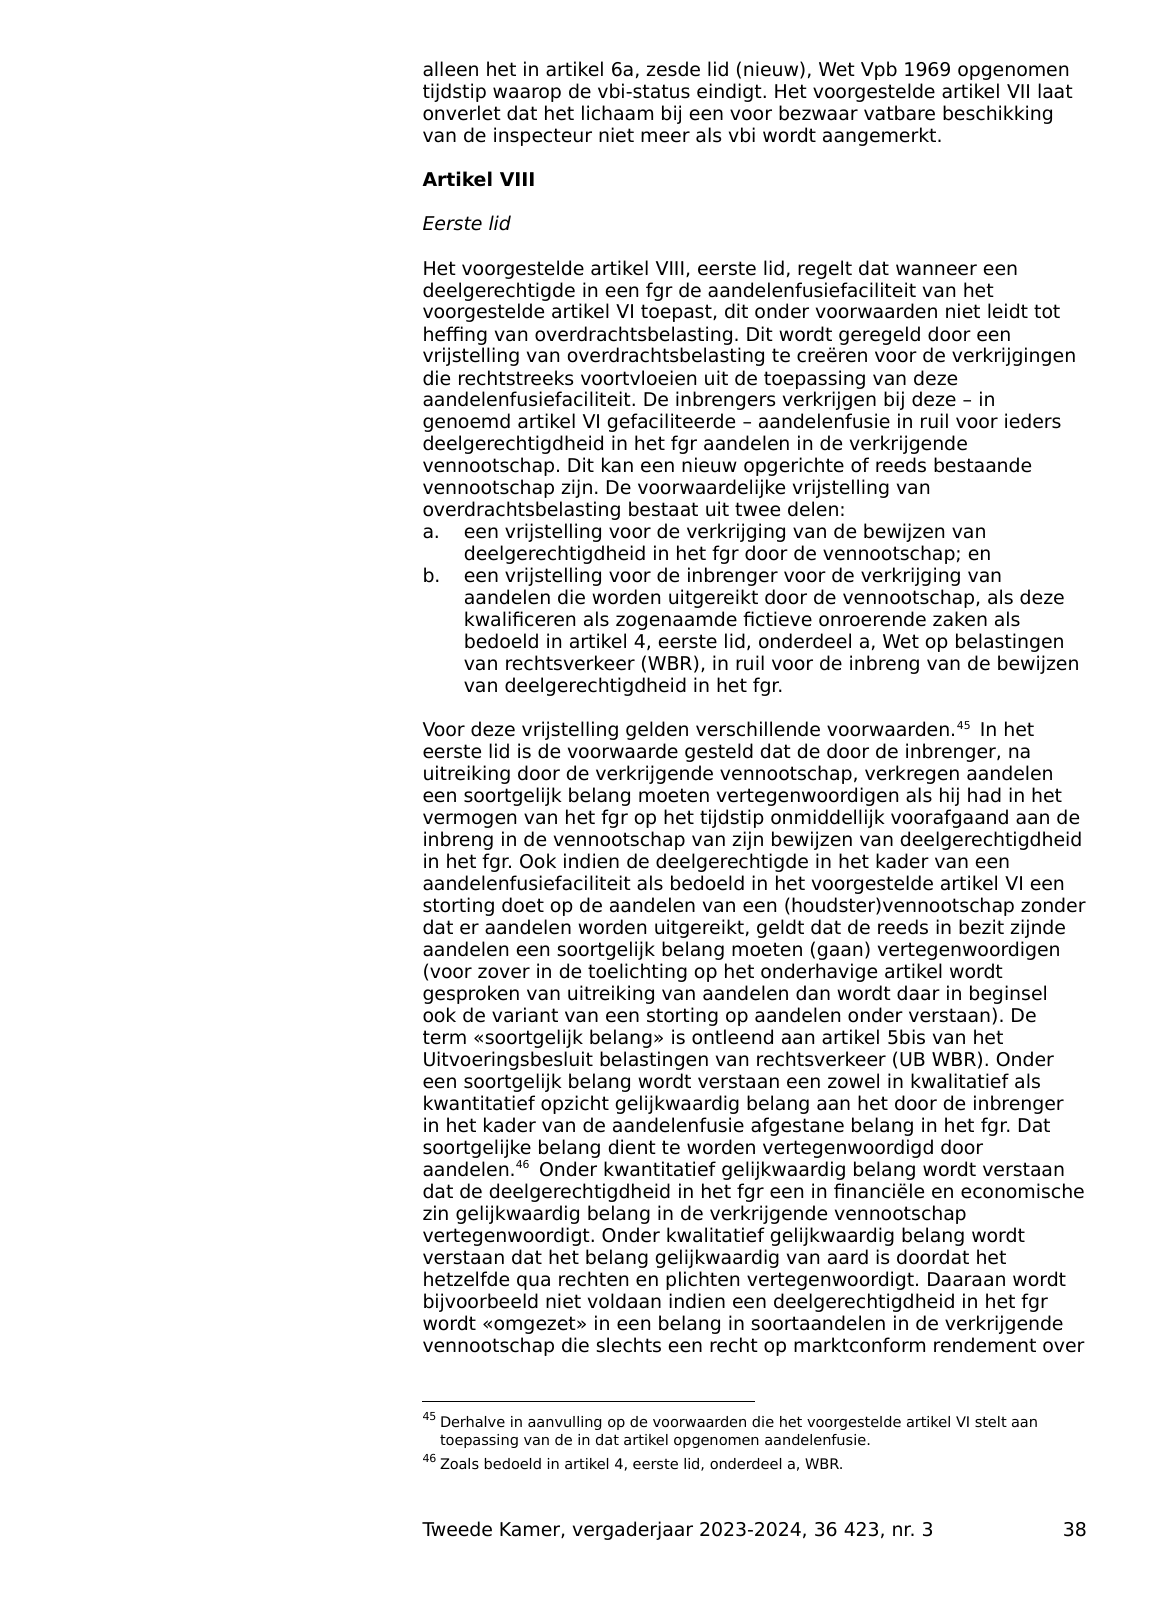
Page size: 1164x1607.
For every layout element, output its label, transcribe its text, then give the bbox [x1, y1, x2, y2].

text a. een vrijstelling voor de verkrijging van de bewijzen van deelgerechtigdheid in het fgr door de vennootschap; en [422, 521, 1087, 565]
text b. een vrijstelling voor de inbrenger voor de verkrijging van aandelen die worden uitgereikt door de vennootschap, als deze kwalificeren als zogenaamde fictieve onroerende zaken als bedoeld in artikel 4, eerste lid, onderdeel a, Wet op belastingen van rechtsverkeer (WBR), in ruil voor de inbreng van de bewijzen van deelgerechtigdheid in het fgr. [422, 565, 1087, 697]
text Het voorgestelde artikel VIII, eerste lid, regelt dat wanneer een deelgerechtigde in een fgr de aandelenfusiefaciliteit van het voorgestelde artikel VI toepast, dit onder voorwaarden niet leidt tot heffing van overdrachtsbelasting. Dit wordt geregeld door een vrijstelling van overdrachtsbelasting te creëren voor de verkrijgingen die rechtstreeks voortvloeien uit de toepassing van deze aandelenfusiefaciliteit. De inbrengers verkrijgen bij deze – in genoemd artikel VI gefaciliteerde – aandelenfusie in ruil voor ieders deelgerechtigdheid in het fgr aandelen in de verkrijgende vennootschap. Dit kan een nieuw opgerichte of reeds bestaande vennootschap zijn. De voorwaardelijke vrijstelling van overdrachtsbelasting bestaat uit twee delen: [422, 257, 1087, 521]
subtitle Artikel VIII [422, 169, 1087, 191]
text Derhalve in aanvulling op de voorwaarden die het voorgestelde artikel VI stelt aan toepassing van de in dat artikel opgenomen aandelenfusie. [422, 1410, 1087, 1449]
subtitle Eerste lid [422, 213, 1087, 235]
text Zoals bedoeld in artikel 4, eerste lid, onderdeel a, WBR. [422, 1452, 1087, 1474]
text alleen het in artikel 6a, zesde lid (nieuw), Wet Vpb 1969 opgenomen tijdstip waarop de vbi-status eindigt. Het voorgestelde artikel VII laat onverlet dat het lichaam bij een voor bezwaar vatbare beschikking van de inspecteur niet meer als vbi wordt aangemerkt. [422, 59, 1087, 147]
text Voor deze vrijstelling gelden verschillende voorwaarden. In het eerste lid is de voorwaarde gesteld dat de door de inbrenger, na uitreiking door de verkrijgende vennootschap, verkregen aandelen een soortgelijk belang moeten vertegenwoordigen als hij had in het vermogen van het fgr op het tijdstip onmiddellijk voorafgaand aan de inbreng in de vennootschap van zijn bewijzen van deelgerechtigdheid in het fgr. Ook indien de deelgerechtigde in het kader van een aandelenfusiefaciliteit als bedoeld in het voorgestelde artikel VI een storting doet op de aandelen van een (houdster)vennootschap zonder dat er aandelen worden uitgereikt, geldt dat de reeds in bezit zijnde aandelen een soortgelijk belang moeten (gaan) vertegenwoordigen (voor zover in de toelichting op het onderhavige artikel wordt gesproken van uitreiking van aandelen dan wordt daar in beginsel ook de variant van een storting op aandelen onder verstaan). De term «soortgelijk belang» is ontleend aan artikel 5bis van het Uitvoeringsbesluit belastingen van rechtsverkeer (UB WBR). Onder een soortgelijk belang wordt verstaan een zowel in kwalitatief als kwantitatief opzicht gelijkwaardig belang aan het door de inbrenger in het kader van de aandelenfusie afgestane belang in het fgr. Dat soortgelijke belang dient te worden vertegenwoordigd door aandelen. Onder kwantitatief gelijkwaardig belang wordt verstaan dat de deelgerechtigdheid in het fgr een in financiële en economische zin gelijkwaardig belang in de verkrijgende vennootschap vertegenwoordigt. Onder kwalitatief gelijkwaardig belang wordt verstaan dat het belang gelijkwaardig van aard is doordat het hetzelfde qua rechten en plichten vertegenwoordigt. Daaraan wordt bijvoorbeeld niet voldaan indien een deelgerechtigdheid in het fgr wordt «omgezet» in een belang in soortaandelen in de verkrijgende vennootschap die slechts een recht op marktconform rendement over [422, 719, 1087, 1357]
